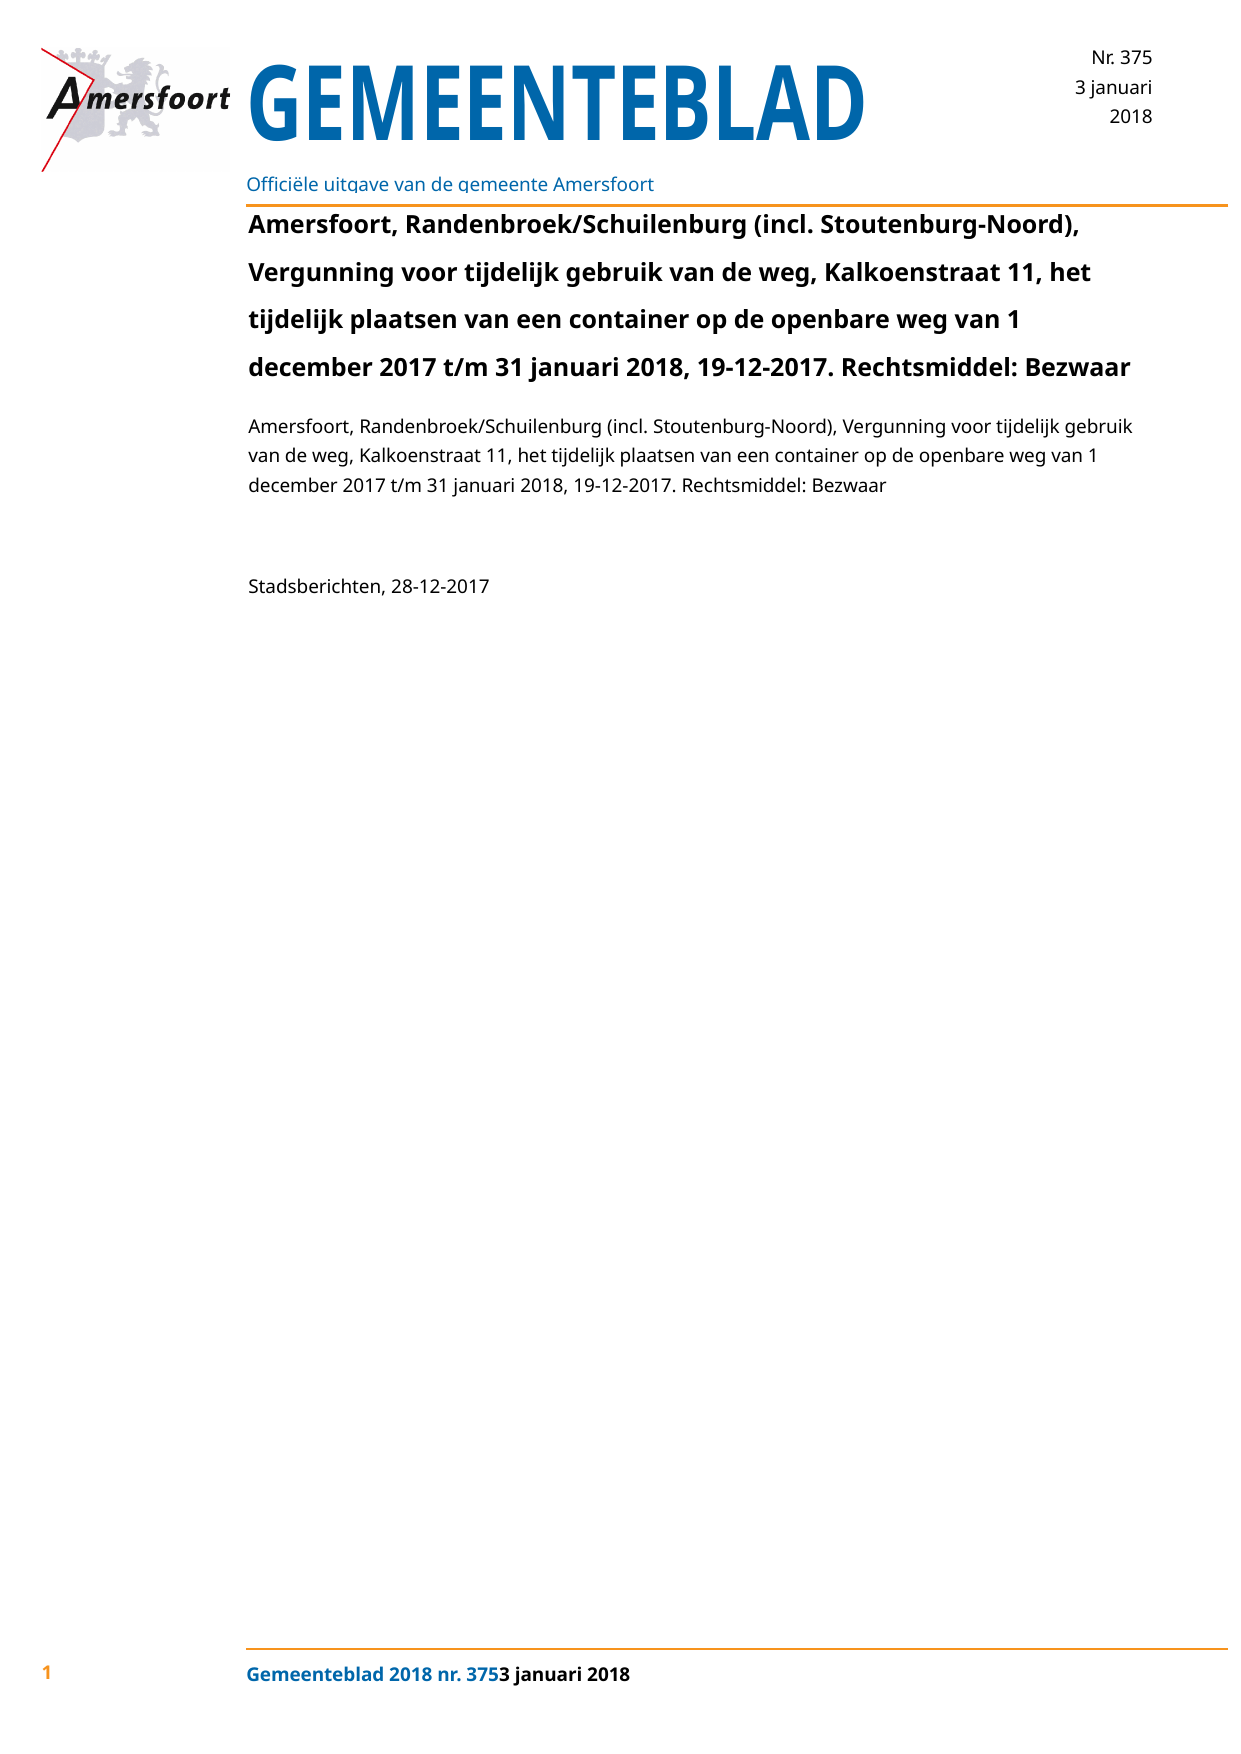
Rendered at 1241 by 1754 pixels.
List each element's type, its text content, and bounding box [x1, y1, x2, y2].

text Amersfoort, Randenbroek/Schuilenburg (incl. Stoutenburg-Noord), Vergunning voor tijdelijk gebruik van de weg, Kalkoenstraat 11, het tijdelijk plaatsen van een container op de openbare weg van 1 december 2017 t/m 31 januari 2018, 19-12-2017. Rechtsmiddel: Bezwaar [248, 207, 1152, 384]
text Amersfoort, Randenbroek/Schuilenburg (incl. Stoutenburg-Noord), Vergunning voor tijdelijk gebruik van de weg, Kalkoenstraat 11, het tijdelijk plaatsen van een container op de openbare weg van 1 december 2017 t/m 31 januari 2018, 19-12-2017. Rechtsmiddel: Bezwaar [248, 413, 1152, 498]
text Stadsberichten, 28-12-2017 [248, 573, 1152, 599]
picture [41, 47, 231, 172]
